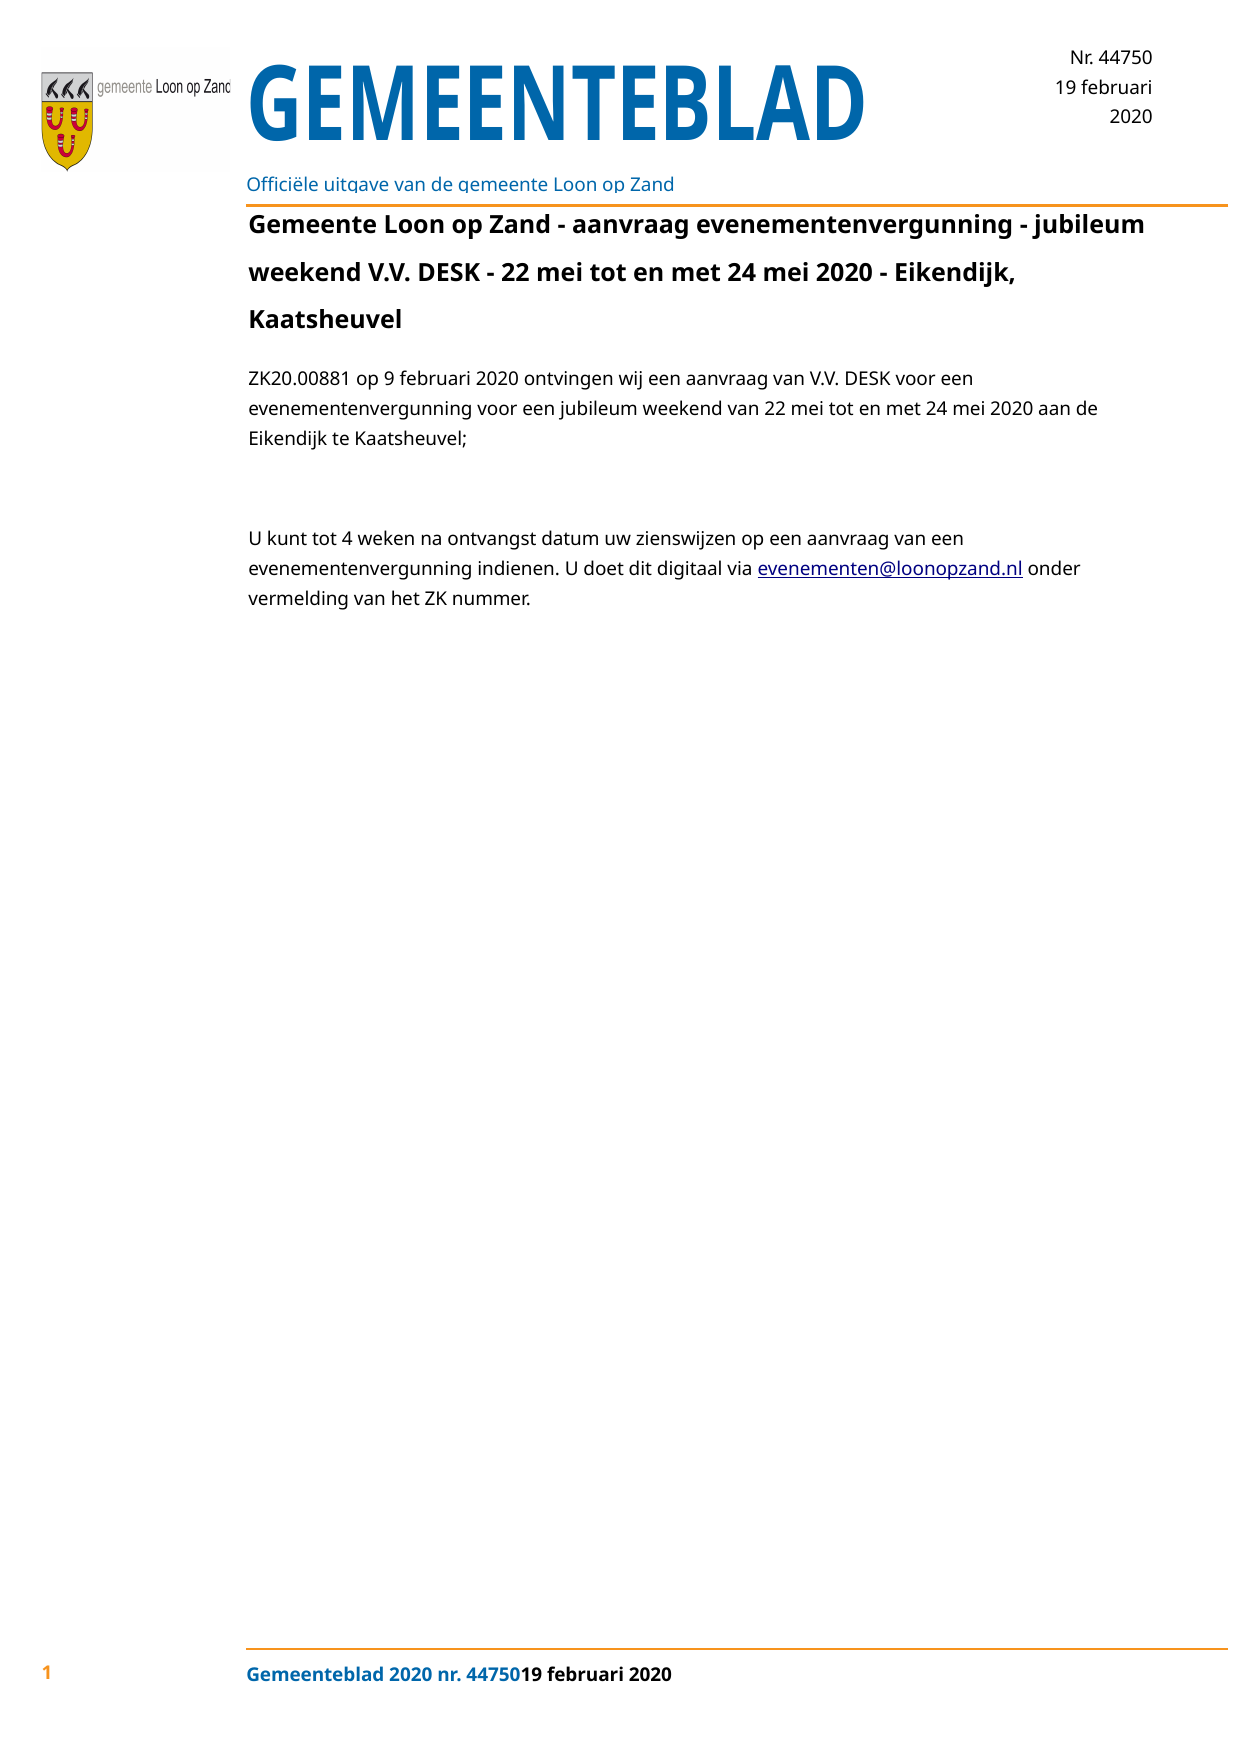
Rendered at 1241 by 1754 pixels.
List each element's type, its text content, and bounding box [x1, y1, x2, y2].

picture [41, 47, 231, 172]
text ZK20.00881 op 9 februari 2020 ontvingen wij een aanvraag van V.V. DESK voor een evenementenvergunning voor een jubileum weekend van 22 mei tot en met 24 mei 2020 aan de Eikendijk te Kaatsheuvel; [248, 366, 1152, 450]
text Gemeente Loon op Zand - aanvraag evenementenvergunning - jubileum weekend V.V. DESK - 22 mei tot en met 24 mei 2020 - Eikendijk, Kaatsheuvel [248, 207, 1152, 336]
text U kunt tot 4 weken na ontvangst datum uw zienswijzen op een aanvraag van een evenementenvergunning indienen. U doet dit digitaal via evenementen@loonopzand.nl onder vermelding van het ZK nummer. [248, 526, 1152, 610]
